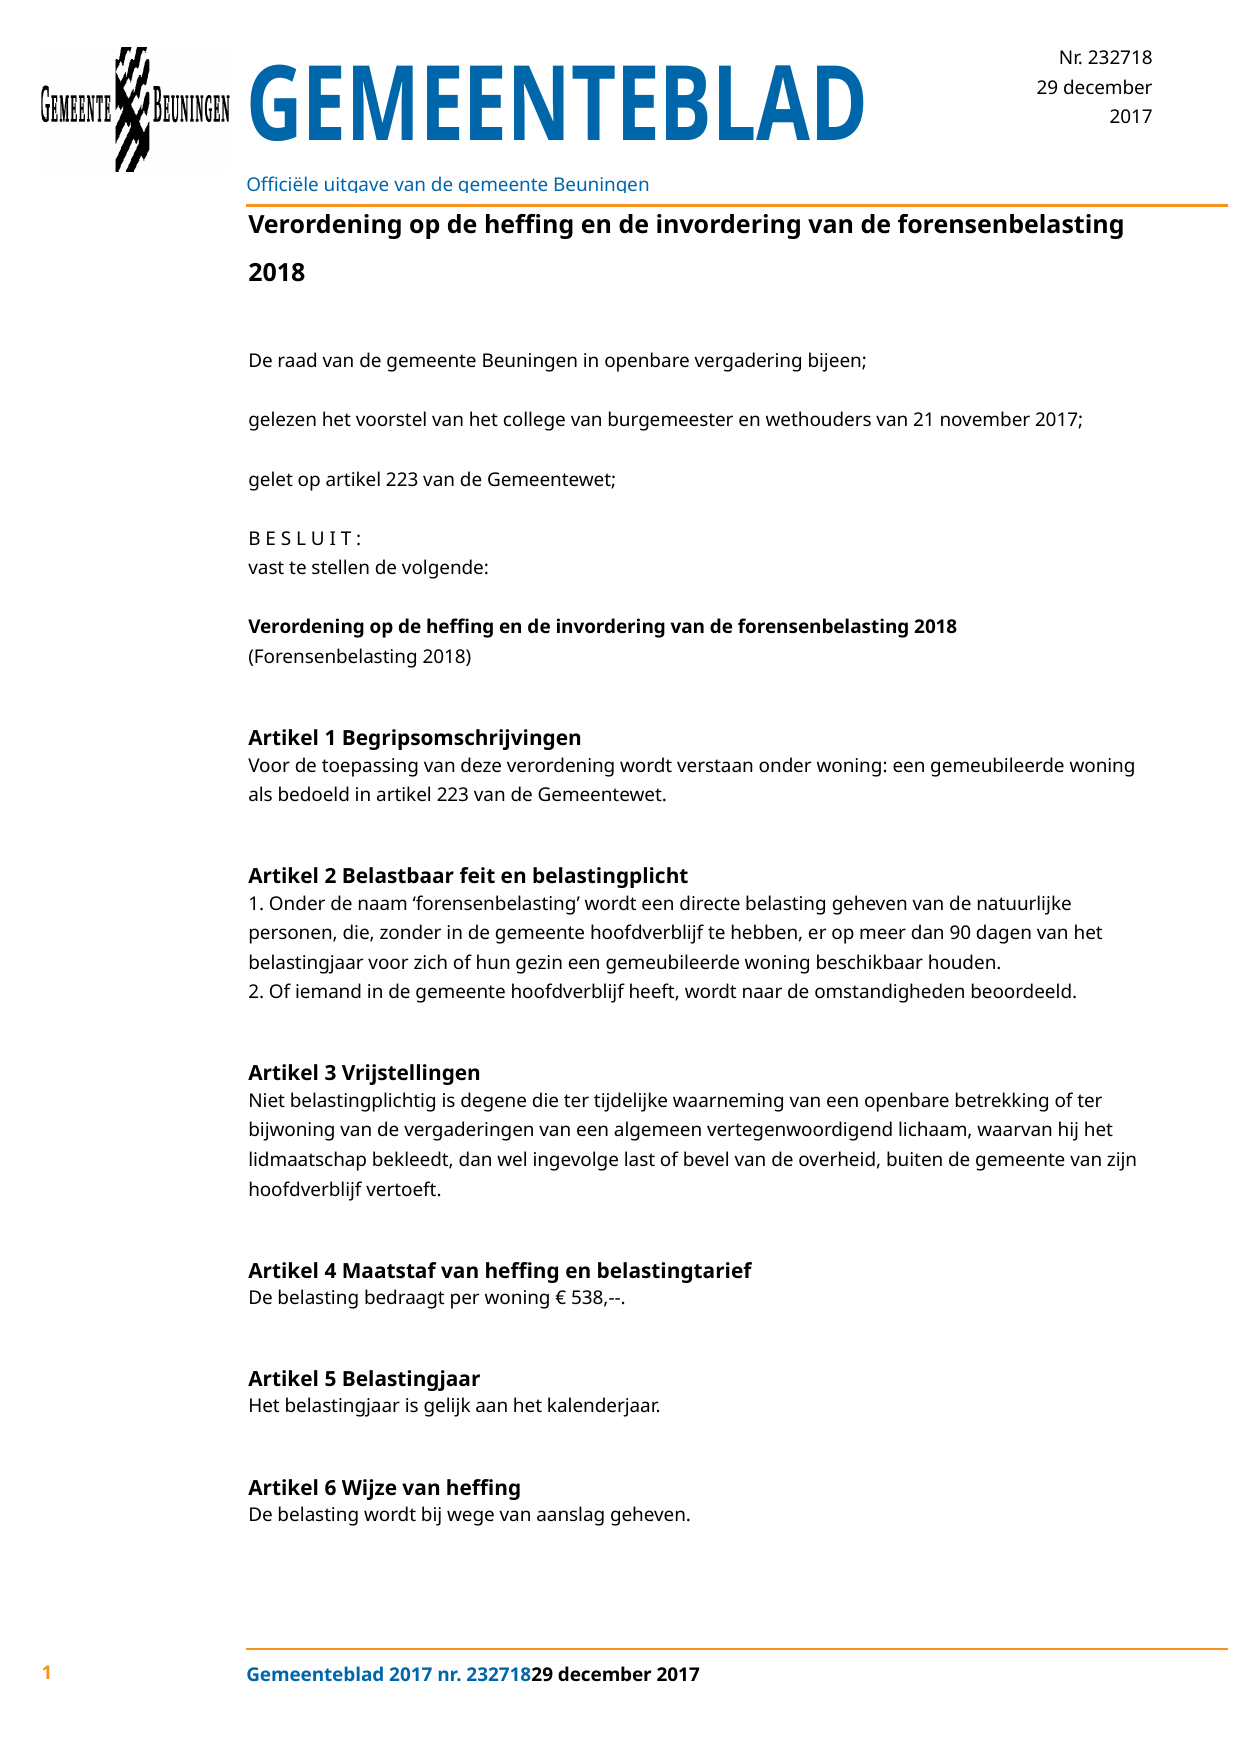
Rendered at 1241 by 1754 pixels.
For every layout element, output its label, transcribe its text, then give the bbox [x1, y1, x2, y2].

text Artikel 5 Belastingjaar [248, 1364, 1152, 1393]
text Artikel 6 Wijze van heffing [248, 1473, 1152, 1501]
text Artikel 4 Maatstaf van heffing en belastingtarief [248, 1256, 1152, 1284]
text gelezen het voorstel van het college van burgemeester en wethouders van 21 november 2017; [248, 407, 1152, 432]
text Voor de toepassing van deze verordening wordt verstaan onder woning: een gemeubileerde woning als bedoeld in artikel 223 van de Gemeentewet. [248, 752, 1152, 807]
text vast te stellen de volgende: [248, 554, 1152, 580]
text Het belastingjaar is gelijk aan het kalenderjaar. [248, 1393, 1152, 1418]
text Verordening op de heffing en de invordering van de forensenbelasting 2018 [248, 207, 1152, 288]
text Artikel 1 Begripsomschrijvingen [248, 723, 1152, 752]
text (Forensenbelasting 2018) [248, 643, 1152, 669]
text Artikel 2 Belastbaar feit en belastingplicht [248, 861, 1152, 890]
text Artikel 3 Vrijstellingen [248, 1058, 1152, 1087]
text Niet belastingplichtig is degene die ter tijdelijke waarneming van een openbare betrekking of ter bijwoning van de vergaderingen van een algemeen vertegenwoordigend lichaam, waarvan hij het lidmaatschap bekleedt, dan wel ingevolge last of bevel van de overheid, buiten de gemeente van zijn hoofdverblijf vertoeft. [248, 1087, 1152, 1201]
text 2. Of iemand in de gemeente hoofdverblijf heeft, wordt naar de omstandigheden beoordeeld. [248, 978, 1152, 1004]
text De raad van de gemeente Beuningen in openbare vergadering bijeen; [248, 347, 1152, 373]
text Verordening op de heffing en de invordering van de forensenbelasting 2018 [248, 614, 1152, 639]
picture [41, 47, 231, 172]
text De belasting bedraagt per woning € 538,--. [248, 1284, 1152, 1310]
text B E S L U I T : [248, 525, 1152, 551]
text 1. Onder de naam ‘forensenbelasting’ wordt een directe belasting geheven van de natuurlijke personen, die, zonder in de gemeente hoofdverblijf te hebben, er op meer dan 90 dagen van het belastingjaar voor zich of hun gezin een gemeubileerde woning beschikbaar houden. [248, 890, 1152, 975]
text De belasting wordt bij wege van aanslag geheven. [248, 1501, 1152, 1527]
text gelet op artikel 223 van de Gemeentewet; [248, 466, 1152, 492]
